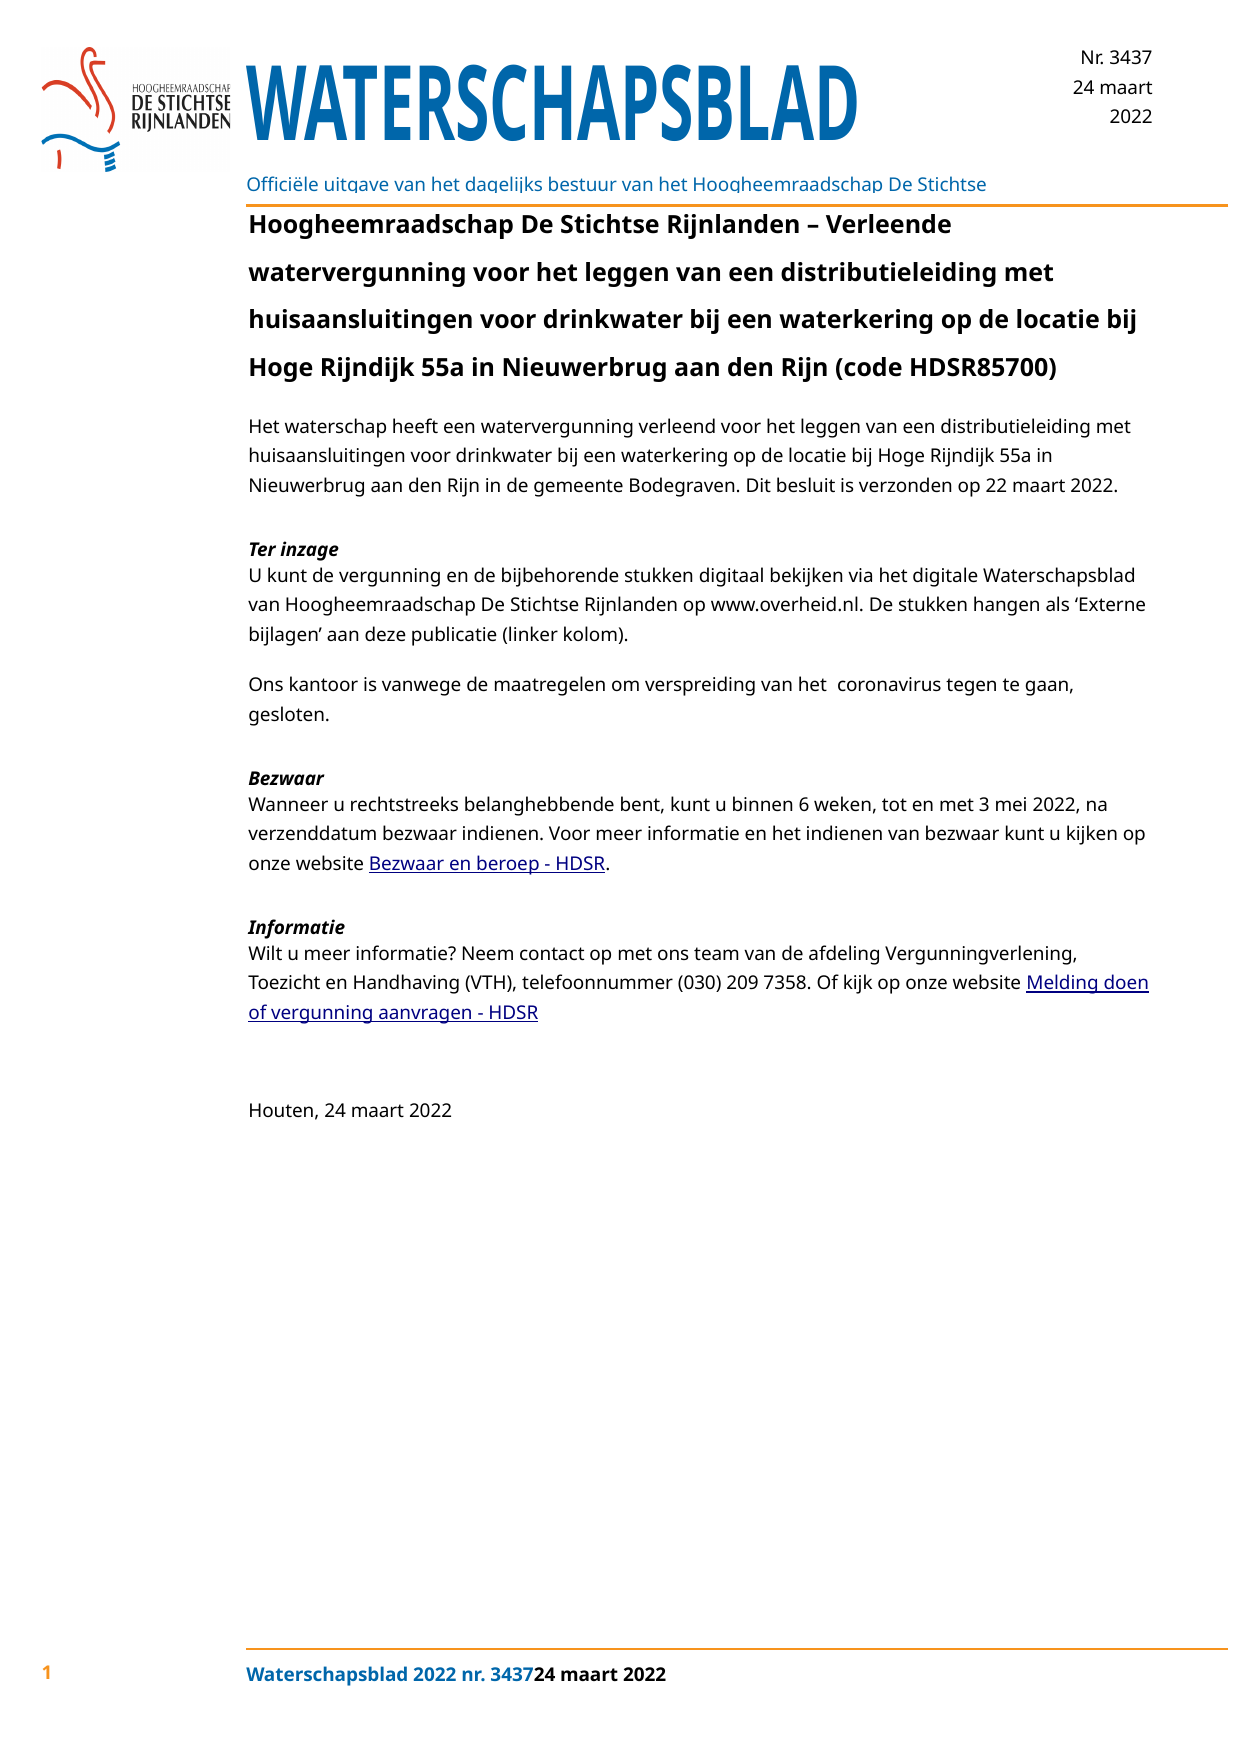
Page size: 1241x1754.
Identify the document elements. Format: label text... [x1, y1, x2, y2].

picture [41, 47, 231, 172]
text Wanneer u rechtstreeks belanghebbende bent, kunt u binnen 6 weken, tot en met 3 mei 2022, na verzenddatum bezwaar indienen. Voor meer informatie en het indienen van bezwaar kunt u kijken op onze website Bezwaar en beroep - HDSR. [248, 791, 1152, 876]
text Hoogheemraadschap De Stichtse Rijnlanden – Verleende watervergunning voor het leggen van een distributieleiding met huisaansluitingen voor drinkwater bij een waterkering op de locatie bij Hoge Rijndijk 55a in Nieuwerbrug aan den Rijn (code HDSR85700) [248, 207, 1152, 384]
text Ons kantoor is vanwege de maatregelen om verspreiding van het coronavirus tegen te gaan, gesloten. [248, 672, 1152, 727]
text Informatie [248, 914, 1152, 940]
text Bezwaar [248, 765, 1152, 791]
text Het waterschap heeft een watervergunning verleend voor het leggen van een distributieleiding met huisaansluitingen voor drinkwater bij een waterkering op de locatie bij Hoge Rijndijk 55a in Nieuwerbrug aan den Rijn in de gemeente Bodegraven. Dit besluit is verzonden op 22 maart 2022. [248, 413, 1152, 498]
text Ter inzage [248, 536, 1152, 562]
text Houten, 24 maart 2022 [248, 1097, 1152, 1123]
text Wilt u meer informatie? Neem contact op met ons team van de afdeling Vergunningverlening, Toezicht en Handhaving (VTH), telefoonnummer (030) 209 7358. Of kijk op onze website Melding doen of vergunning aanvragen - HDSR [248, 940, 1152, 1024]
text U kunt de vergunning en de bijbehorende stukken digitaal bekijken via het digitale Waterschapsblad van Hoogheemraadschap De Stichtse Rijnlanden op www.overheid.nl. De stukken hangen als ‘Externe bijlagen’ aan deze publicatie (linker kolom). [248, 562, 1152, 647]
